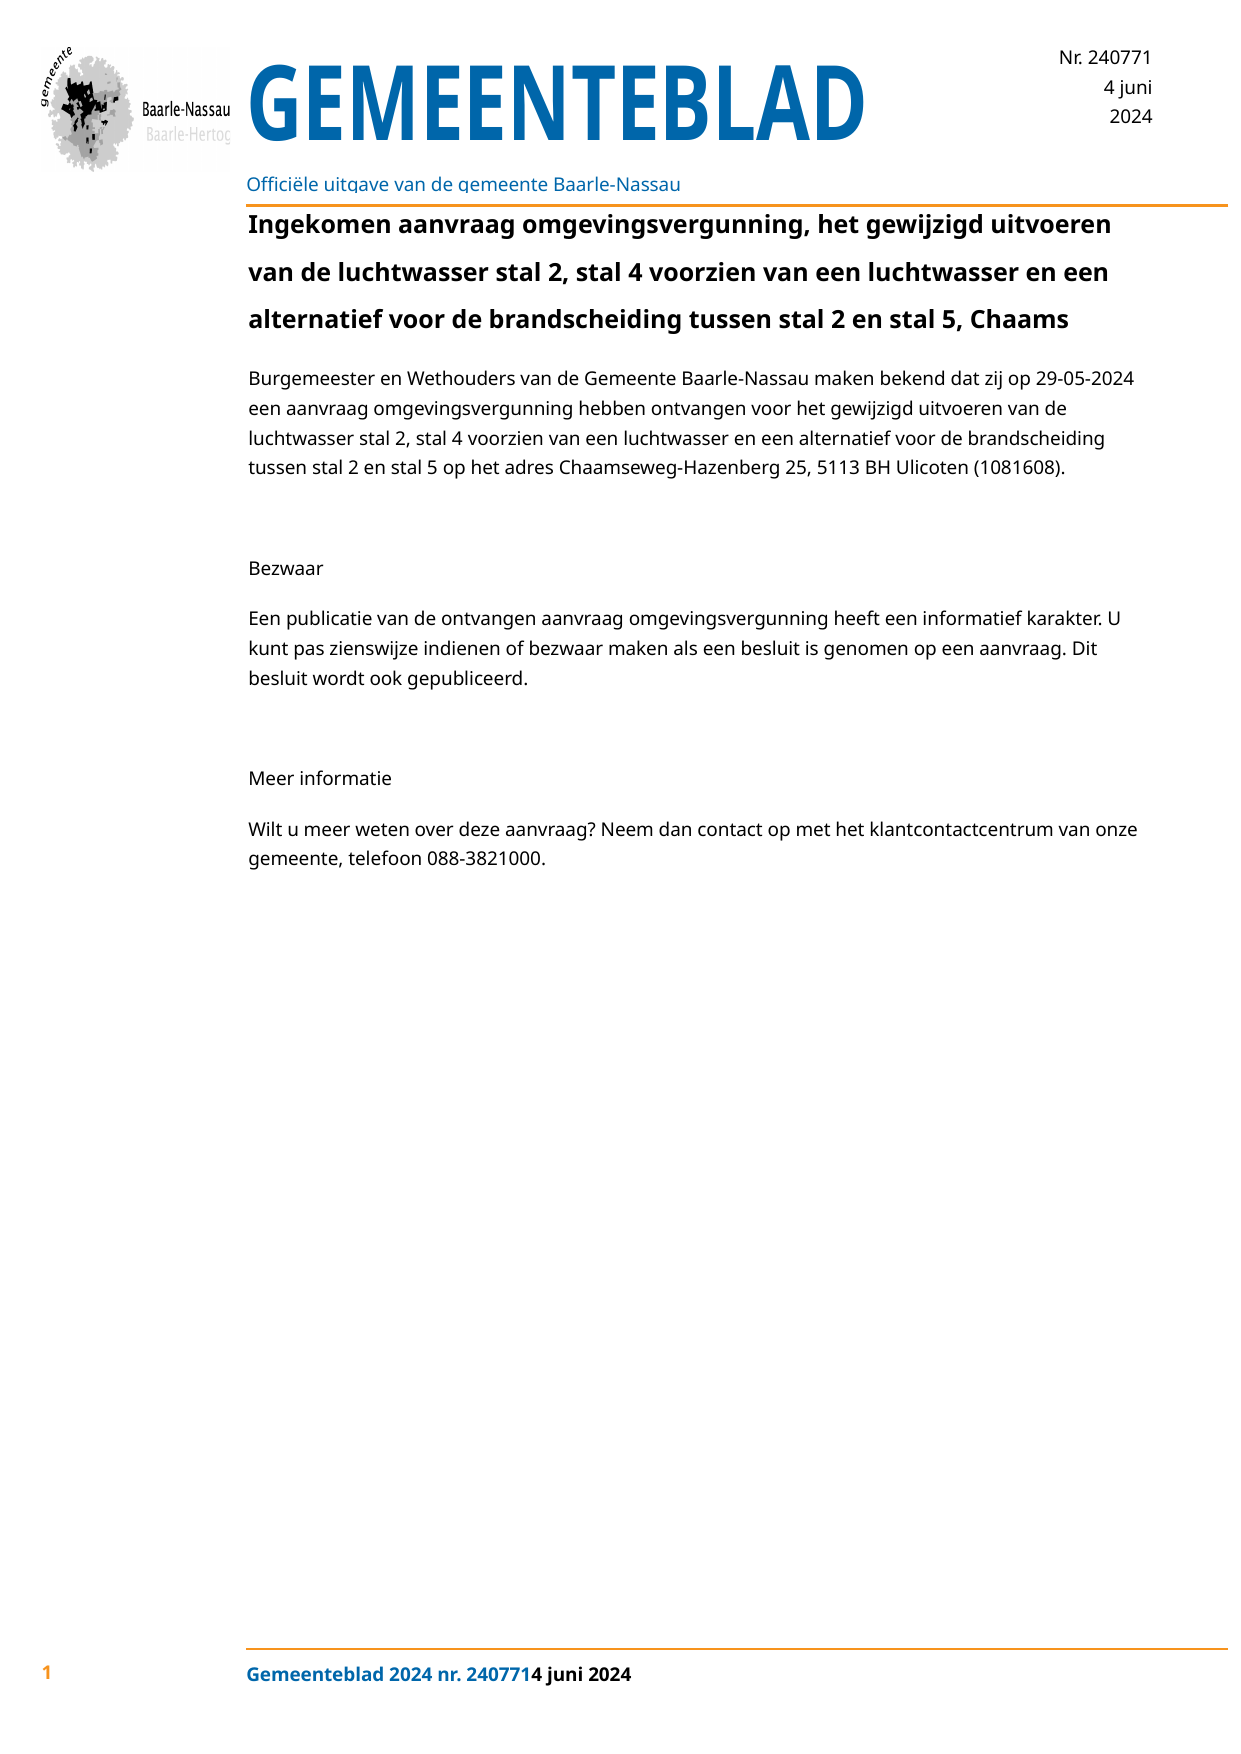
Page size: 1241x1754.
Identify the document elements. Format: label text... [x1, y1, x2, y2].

text Meer informatie [248, 766, 1152, 791]
text Ingekomen aanvraag omgevingsvergunning, het gewijzigd uitvoeren van de luchtwasser stal 2, stal 4 voorzien van een luchtwasser en een alternatief voor de brandscheiding tussen stal 2 en stal 5, Chaams [248, 207, 1152, 336]
text Een publicatie van de ontvangen aanvraag omgevingsvergunning heeft een informatief karakter. U kunt pas zienswijze indienen of bezwaar maken als een besluit is genomen op een aanvraag. Dit besluit wordt ook gepubliceerd. [248, 606, 1152, 690]
picture [41, 47, 231, 172]
text Burgemeester en Wethouders van de Gemeente Baarle-Nassau maken bekend dat zij op 29-05-2024 een aanvraag omgevingsvergunning hebben ontvangen voor het gewijzigd uitvoeren van de luchtwasser stal 2, stal 4 voorzien van een luchtwasser en een alternatief voor de brandscheiding tussen stal 2 en stal 5 op het adres Chaamseweg-Hazenberg 25, 5113 BH Ulicoten (1081608). [248, 366, 1152, 480]
text Bezwaar [248, 555, 1152, 581]
text Wilt u meer weten over deze aanvraag? Neem dan contact op met het klantcontactcentrum van onze gemeente, telefoon 088-3821000. [248, 816, 1152, 871]
